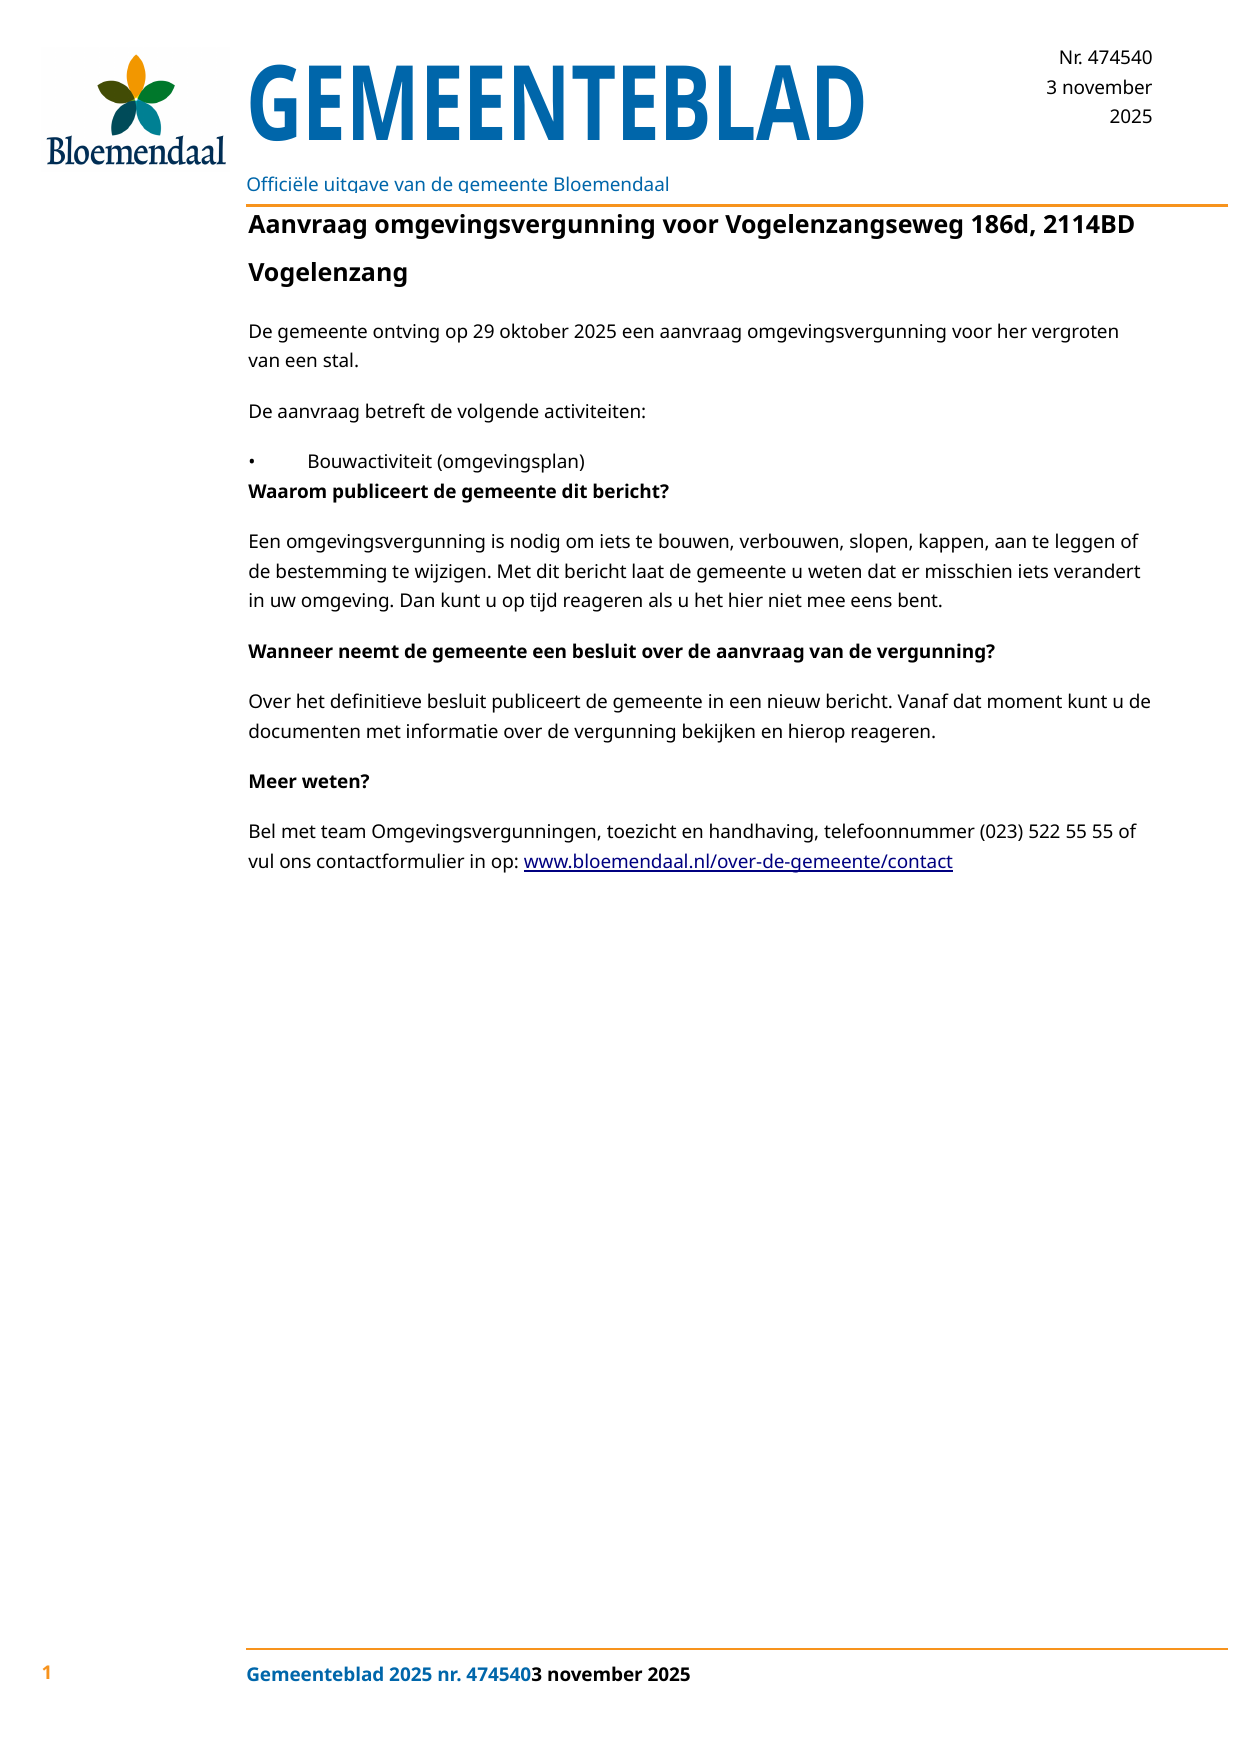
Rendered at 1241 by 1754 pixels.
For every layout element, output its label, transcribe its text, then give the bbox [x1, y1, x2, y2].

text Waarom publiceert de gemeente dit bericht? [248, 478, 1152, 504]
text Wanneer neemt de gemeente een besluit over de aanvraag van de vergunning? [248, 638, 1152, 664]
picture [41, 47, 231, 172]
text Een omgevingsvergunning is nodig om iets te bouwen, verbouwen, slopen, kappen, aan te leggen of de bestemming te wijzigen. Met dit bericht laat de gemeente u weten dat er misschien iets verandert in uw omgeving. Dan kunt u op tijd reageren als u het hier niet mee eens bent. [248, 528, 1152, 613]
list Bouwactiviteit (omgevingsplan) [248, 448, 1152, 474]
text Aanvraag omgevingsvergunning voor Vogelenzangseweg 186d, 2114BD Vogelenzang [248, 207, 1152, 288]
text De aanvraag betreft de volgende activiteiten: [248, 398, 1152, 424]
text Bel met team Omgevingsvergunningen, toezicht en handhaving, telefoonnummer (023) 522 55 55 of vul ons contactformulier in op: www.bloemendaal.nl/over-de-gemeente/contact [248, 819, 1152, 874]
text Meer weten? [248, 768, 1152, 794]
text Over het definitieve besluit publiceert de gemeente in een nieuw bericht. Vanaf dat moment kunt u de documenten met informatie over de vergunning bekijken en hierop reageren. [248, 688, 1152, 744]
text De gemeente ontving op 29 oktober 2025 een aanvraag omgevingsvergunning voor her vergroten van een stal. [248, 318, 1152, 373]
